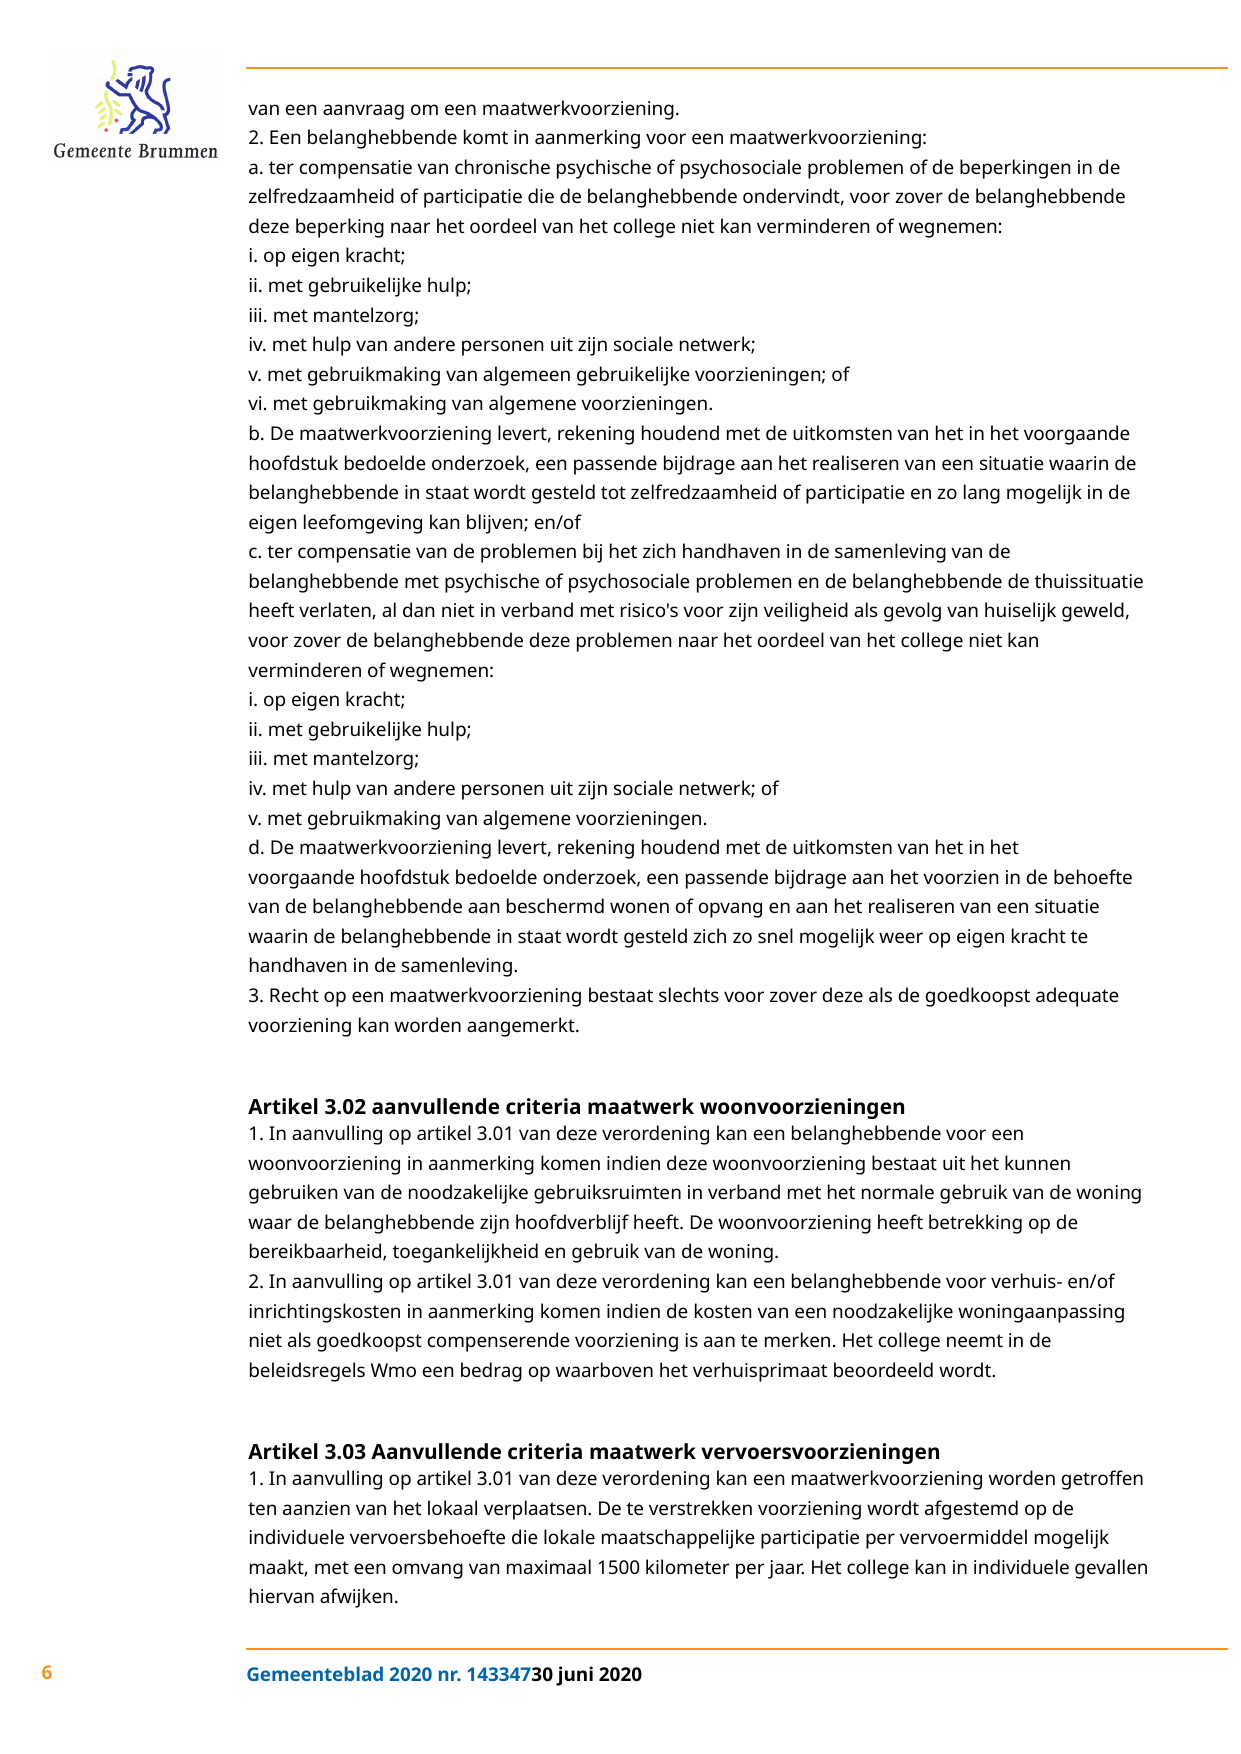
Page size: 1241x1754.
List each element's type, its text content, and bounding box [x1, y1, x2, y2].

text 2. In aanvulling op artikel 3.01 van deze verordening kan een belanghebbende voor verhuis- en/of inrichtingskosten in aanmerking komen indien de kosten van een noodzakelijke woningaanpassing niet als goedkoopst compenserende voorziening is aan te merken. Het college neemt in de beleidsregels Wmo een bedrag op waarboven het verhuisprimaat beoordeeld wordt. [248, 1268, 1152, 1383]
text Artikel 3.03 Aanvullende criteria maatwerk vervoersvoorzieningen [248, 1437, 1152, 1465]
picture [41, 47, 231, 172]
text ii. met gebruikelijke hulp; [248, 272, 1152, 298]
text iv. met hulp van andere personen uit zijn sociale netwerk; of [248, 775, 1152, 801]
text i. op eigen kracht; [248, 686, 1152, 712]
text c. ter compensatie van de problemen bij het zich handhaven in de samenleving van de belanghebbende met psychische of psychosociale problemen en de belanghebbende de thuissituatie heeft verlaten, al dan niet in verband met risico's voor zijn veiligheid als gevolg van huiselijk geweld, voor zover de belanghebbende deze problemen naar het oordeel van het college niet kan verminderen of wegnemen: [248, 538, 1152, 683]
text d. De maatwerkvoorziening levert, rekening houdend met de uitkomsten van het in het [248, 834, 1152, 860]
text iii. met mantelzorg; [248, 302, 1152, 328]
text Artikel 3.02 aanvullende criteria maatwerk woonvoorzieningen [248, 1092, 1152, 1120]
text 1. In aanvulling op artikel 3.01 van deze verordening kan een maatwerkvoorziening worden getroffen ten aanzien van het lokaal verplaatsen. De te verstrekken voorziening wordt afgestemd op de individuele vervoersbehoefte die lokale maatschappelijke participatie per vervoermiddel mogelijk maakt, met een omvang van maximaal 1500 kilometer per jaar. Het college kan in individuele gevallen hiervan afwijken. [248, 1465, 1152, 1609]
text vi. met gebruikmaking van algemene voorzieningen. [248, 391, 1152, 416]
text iv. met hulp van andere personen uit zijn sociale netwerk; [248, 331, 1152, 357]
text ii. met gebruikelijke hulp; [248, 716, 1152, 742]
text van een aanvraag om een maatwerkvoorziening. [248, 95, 1152, 121]
text i. op eigen kracht; [248, 243, 1152, 268]
text 2. Een belanghebbende komt in aanmerking voor een maatwerkvoorziening: [248, 124, 1152, 150]
text v. met gebruikmaking van algemeen gebruikelijke voorzieningen; of [248, 361, 1152, 387]
text b. De maatwerkvoorziening levert, rekening houdend met de uitkomsten van het in het voorgaande hoofdstuk bedoelde onderzoek, een passende bijdrage aan het realiseren van een situatie waarin de belanghebbende in staat wordt gesteld tot zelfredzaamheid of participatie en zo lang mogelijk in de eigen leefomgeving kan blijven; en/of [248, 420, 1152, 535]
text 3. Recht op een maatwerkvoorziening bestaat slechts voor zover deze als de goedkoopst adequate voorziening kan worden aangemerkt. [248, 982, 1152, 1038]
text v. met gebruikmaking van algemene voorzieningen. [248, 805, 1152, 831]
text 1. In aanvulling op artikel 3.01 van deze verordening kan een belanghebbende voor een woonvoorziening in aanmerking komen indien deze woonvoorziening bestaat uit het kunnen gebruiken van de noodzakelijke gebruiksruimten in verband met het normale gebruik van de woning waar de belanghebbende zijn hoofdverblijf heeft. De woonvoorziening heeft betrekking op de bereikbaarheid, toegankelijkheid en gebruik van de woning. [248, 1120, 1152, 1264]
text iii. met mantelzorg; [248, 746, 1152, 771]
text a. ter compensatie van chronische psychische of psychosociale problemen of de beperkingen in de zelfredzaamheid of participatie die de belanghebbende ondervindt, voor zover de belanghebbende deze beperking naar het oordeel van het college niet kan verminderen of wegnemen: [248, 154, 1152, 239]
text voorgaande hoofdstuk bedoelde onderzoek, een passende bijdrage aan het voorzien in de behoefte van de belanghebbende aan beschermd wonen of opvang en aan het realiseren van een situatie waarin de belanghebbende in staat wordt gesteld zich zo snel mogelijk weer op eigen kracht te handhaven in de samenleving. [248, 864, 1152, 978]
